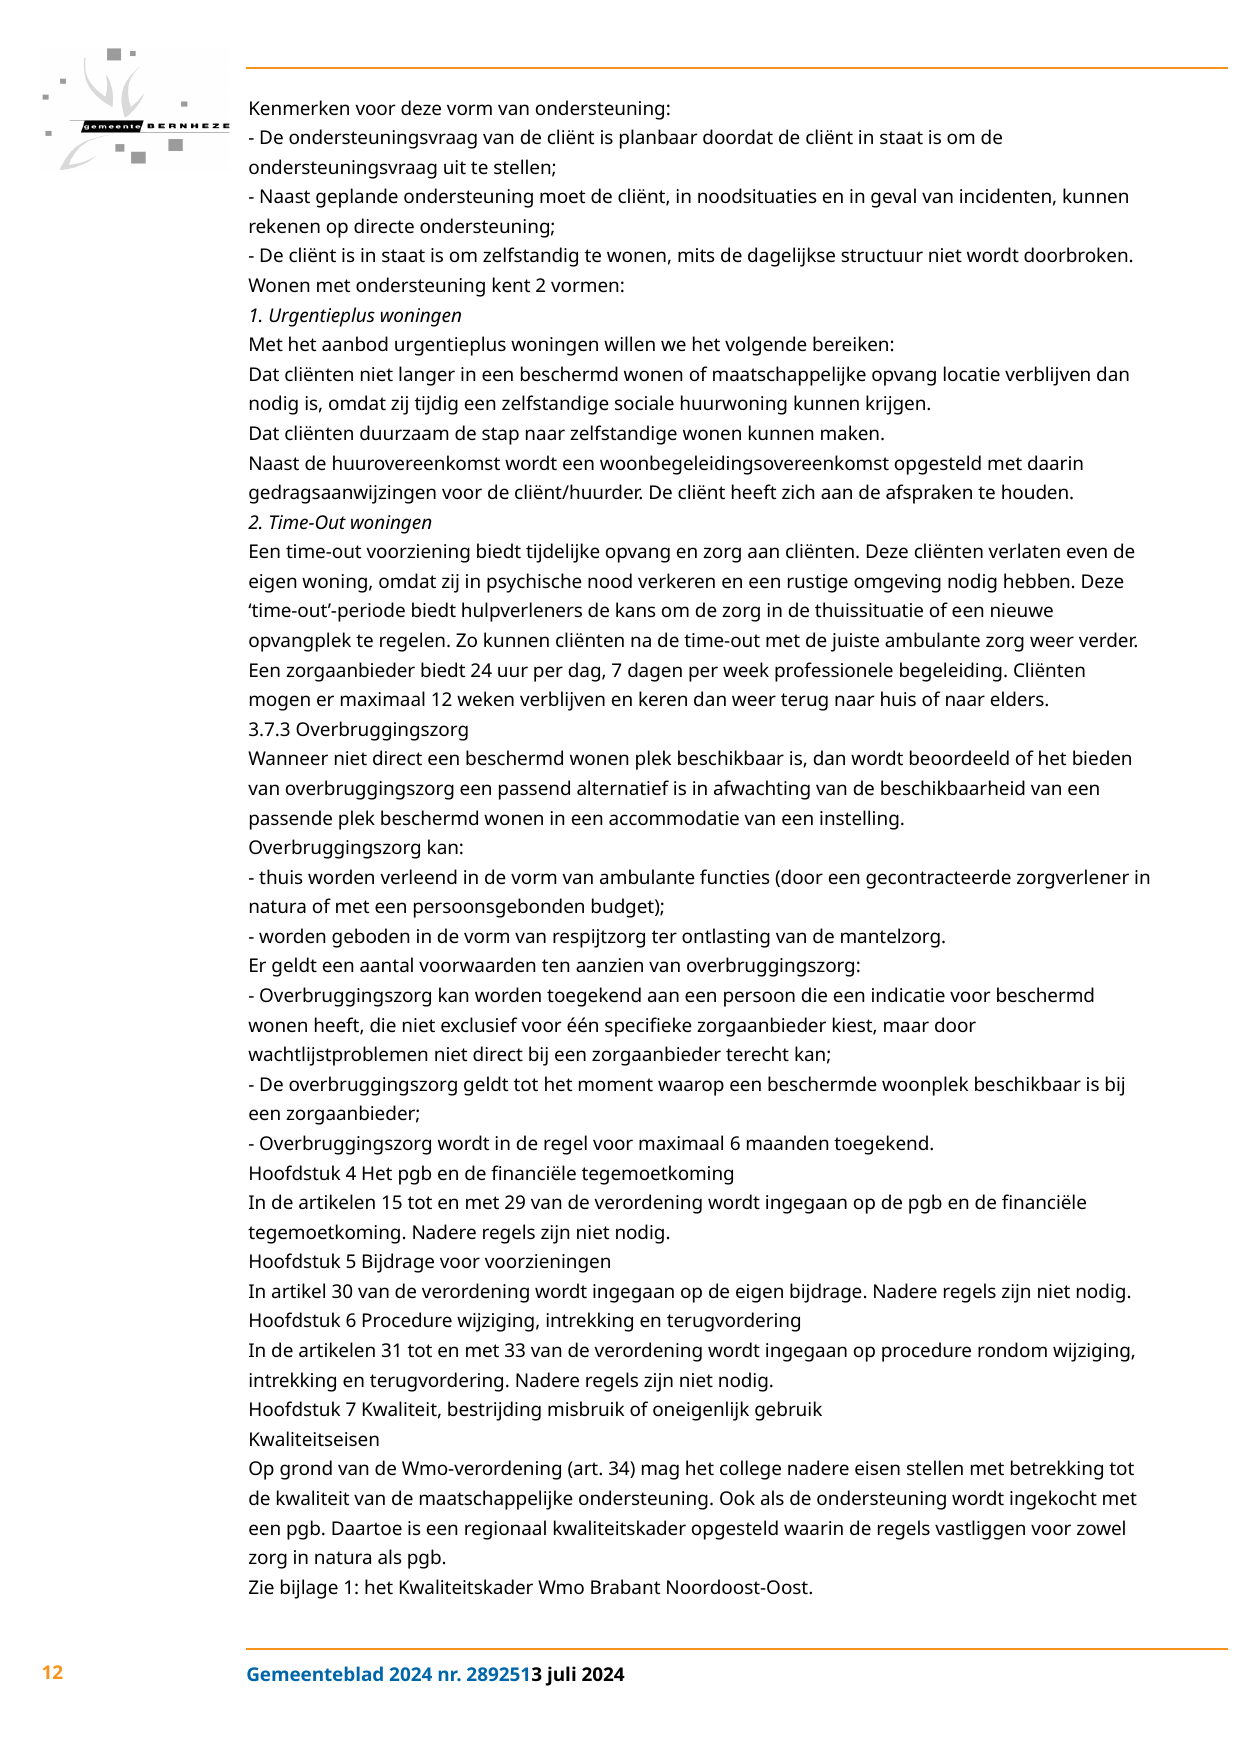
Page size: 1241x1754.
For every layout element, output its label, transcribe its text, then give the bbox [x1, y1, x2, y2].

text Dat cliënten niet langer in een beschermd wonen of maatschappelijke opvang locatie verblijven dan nodig is, omdat zij tijdig een zelfstandige sociale huurwoning kunnen krijgen. [248, 361, 1152, 416]
text - Overbruggingszorg kan worden toegekend aan een persoon die een indicatie voor beschermd wonen heeft, die niet exclusief voor één specifieke zorgaanbieder kiest, maar door wachtlijstproblemen niet direct bij een zorgaanbieder terecht kan; [248, 982, 1152, 1067]
text In artikel 30 van de verordening wordt ingegaan op de eigen bijdrage. Nadere regels zijn niet nodig. [248, 1278, 1152, 1304]
text Zie bijlage 1: het Kwaliteitskader Wmo Brabant Noordoost-Oost. [248, 1574, 1152, 1600]
text Kwaliteitseisen [248, 1426, 1152, 1452]
text Naast de huurovereenkomst wordt een woonbegeleidingsovereenkomst opgesteld met daarin gedragsaanwijzingen voor de cliënt/huurder. De cliënt heeft zich aan de afspraken te houden. [248, 450, 1152, 505]
text Hoofdstuk 5 Bijdrage voor voorzieningen [248, 1248, 1152, 1274]
text - De overbruggingszorg geldt tot het moment waarop een beschermde woonplek beschikbaar is bij een zorgaanbieder; [248, 1071, 1152, 1126]
text - Naast geplande ondersteuning moet de cliënt, in noodsituaties en in geval van incidenten, kunnen rekenen op directe ondersteuning; [248, 183, 1152, 239]
text 1. Urgentieplus woningen [248, 302, 1152, 328]
text Dat cliënten duurzaam de stap naar zelfstandige wonen kunnen maken. [248, 420, 1152, 446]
picture [41, 47, 231, 172]
text - De ondersteuningsvraag van de cliënt is planbaar doordat de cliënt in staat is om de ondersteuningsvraag uit te stellen; [248, 124, 1152, 180]
text - thuis worden verleend in de vorm van ambulante functies (door een gecontracteerde zorgverlener in natura of met een persoonsgebonden budget); [248, 864, 1152, 919]
text Op grond van de Wmo-verordening (art. 34) mag het college nadere eisen stellen met betrekking tot de kwaliteit van de maatschappelijke ondersteuning. Ook als de ondersteuning wordt ingekocht met een pgb. Daartoe is een regionaal kwaliteitskader opgesteld waarin de regels vastliggen voor zowel zorg in natura als pgb. [248, 1456, 1152, 1570]
text Wonen met ondersteuning kent 2 vormen: [248, 272, 1152, 298]
text 2. Time-Out woningen [248, 509, 1152, 535]
text Wanneer niet direct een beschermd wonen plek beschikbaar is, dan wordt beoordeeld of het bieden van overbruggingszorg een passend alternatief is in afwachting van de beschikbaarheid van een passende plek beschermd wonen in een accommodatie van een instelling. [248, 746, 1152, 831]
text Een time-out voorziening biedt tijdelijke opvang en zorg aan cliënten. Deze cliënten verlaten even de eigen woning, omdat zij in psychische nood verkeren en een rustige omgeving nodig hebben. Deze ‘time-out’-periode biedt hulpverleners de kans om de zorg in de thuissituatie of een nieuwe opvangplek te regelen. Zo kunnen cliënten na de time-out met de juiste ambulante zorg weer verder. Een zorgaanbieder biedt 24 uur per dag, 7 dagen per week professionele begeleiding. Cliënten mogen er maximaal 12 weken verblijven en keren dan weer terug naar huis of naar elders. [248, 538, 1152, 712]
text 3.7.3 Overbruggingszorg [248, 716, 1152, 742]
text Hoofdstuk 7 Kwaliteit, bestrijding misbruik of oneigenlijk gebruik [248, 1396, 1152, 1422]
text In de artikelen 31 tot en met 33 van de verordening wordt ingegaan op procedure rondom wijziging, intrekking en terugvordering. Nadere regels zijn niet nodig. [248, 1337, 1152, 1393]
text Hoofdstuk 6 Procedure wijziging, intrekking en terugvordering [248, 1308, 1152, 1333]
text Kenmerken voor deze vorm van ondersteuning: [248, 95, 1152, 121]
text - Overbruggingszorg wordt in de regel voor maximaal 6 maanden toegekend. [248, 1130, 1152, 1156]
text Overbruggingszorg kan: [248, 834, 1152, 860]
text Er geldt een aantal voorwaarden ten aanzien van overbruggingszorg: [248, 953, 1152, 978]
text - worden geboden in de vorm van respijtzorg ter ontlasting van de mantelzorg. [248, 923, 1152, 949]
text Hoofdstuk 4 Het pgb en de financiële tegemoetkoming [248, 1160, 1152, 1186]
text Met het aanbod urgentieplus woningen willen we het volgende bereiken: [248, 331, 1152, 357]
text - De cliënt is in staat is om zelfstandig te wonen, mits de dagelijkse structuur niet wordt doorbroken. [248, 243, 1152, 268]
text In de artikelen 15 tot en met 29 van de verordening wordt ingegaan op de pgb en de financiële tegemoetkoming. Nadere regels zijn niet nodig. [248, 1189, 1152, 1245]
